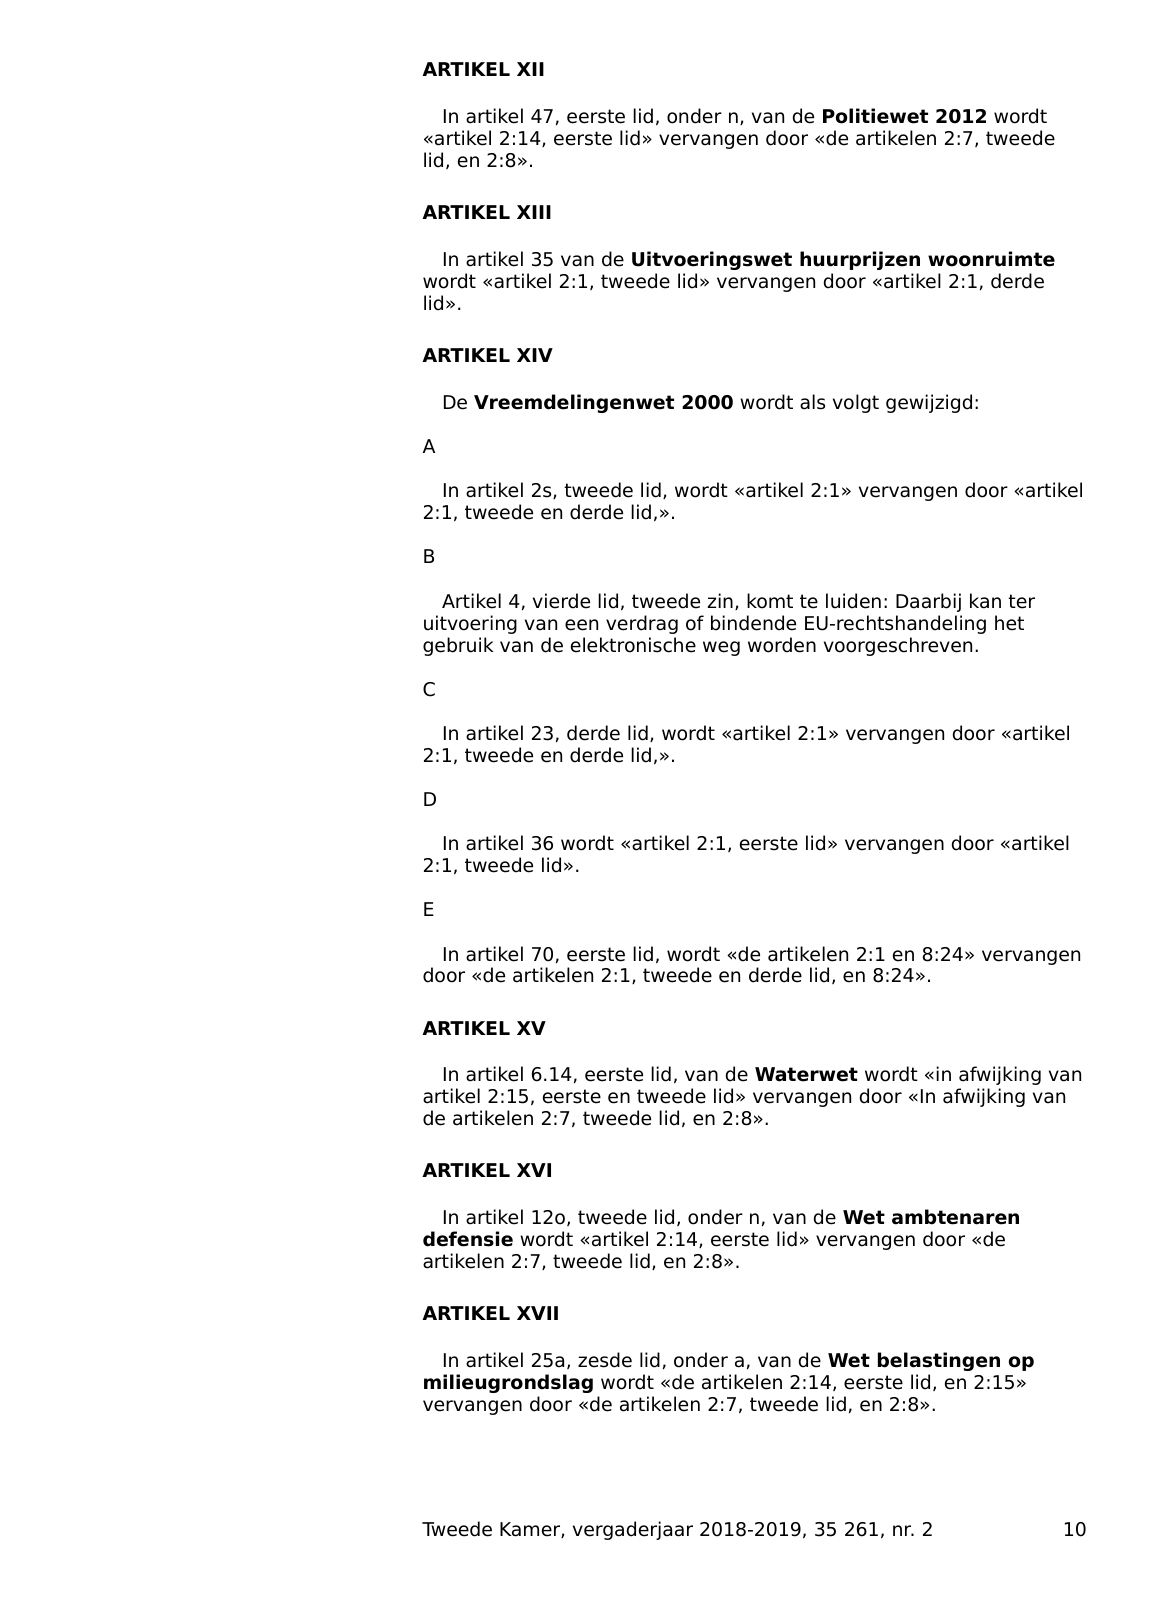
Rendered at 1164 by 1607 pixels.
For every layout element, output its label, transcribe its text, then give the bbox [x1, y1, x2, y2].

text E [422, 899, 1087, 921]
text In artikel 25a, zesde lid, onder a, van de Wet belastingen op milieugrondslag wordt «de artikelen 2:14, eerste lid, en 2:15» vervangen door «de artikelen 2:7, tweede lid, en 2:8». [422, 1350, 1087, 1416]
subtitle ARTIKEL XVI [422, 1160, 1087, 1182]
subtitle ARTIKEL XIII [422, 202, 1087, 224]
subtitle ARTIKEL XVII [422, 1303, 1087, 1325]
text Artikel 4, vierde lid, tweede zin, komt te luiden: Daarbij kan ter uitvoering van een verdrag of bindende EU-rechtshandeling het gebruik van de elektronische weg worden voorgeschreven. [422, 591, 1087, 656]
text In artikel 2s, tweede lid, wordt «artikel 2:1» vervangen door «artikel 2:1, tweede en derde lid,». [422, 480, 1087, 524]
text In artikel 70, eerste lid, wordt «de artikelen 2:1 en 8:24» vervangen door «de artikelen 2:1, tweede en derde lid, en 8:24». [422, 943, 1087, 987]
subtitle ARTIKEL XII [422, 59, 1087, 81]
subtitle ARTIKEL XIV [422, 345, 1087, 367]
text In artikel 35 van de Uitvoeringswet huurprijzen woonruimte wordt «artikel 2:1, tweede lid» vervangen door «artikel 2:1, derde lid». [422, 249, 1087, 315]
text In artikel 23, derde lid, wordt «artikel 2:1» vervangen door «artikel 2:1, tweede en derde lid,». [422, 723, 1087, 767]
text A [422, 436, 1087, 458]
text De Vreemdelingenwet 2000 wordt als volgt gewijzigd: [422, 392, 1087, 414]
text In artikel 6.14, eerste lid, van de Waterwet wordt «in afwijking van artikel 2:15, eerste en tweede lid» vervangen door «In afwijking van de artikelen 2:7, tweede lid, en 2:8». [422, 1064, 1087, 1130]
text In artikel 36 wordt «artikel 2:1, eerste lid» vervangen door «artikel 2:1, tweede lid». [422, 833, 1087, 877]
text D [422, 789, 1087, 811]
subtitle ARTIKEL XV [422, 1017, 1087, 1039]
text In artikel 47, eerste lid, onder n, van de Politiewet 2012 wordt «artikel 2:14, eerste lid» vervangen door «de artikelen 2:7, tweede lid, en 2:8». [422, 106, 1087, 172]
text In artikel 12o, tweede lid, onder n, van de Wet ambtenaren defensie wordt «artikel 2:14, eerste lid» vervangen door «de artikelen 2:7, tweede lid, en 2:8». [422, 1207, 1087, 1273]
text B [422, 546, 1087, 568]
text C [422, 679, 1087, 701]
